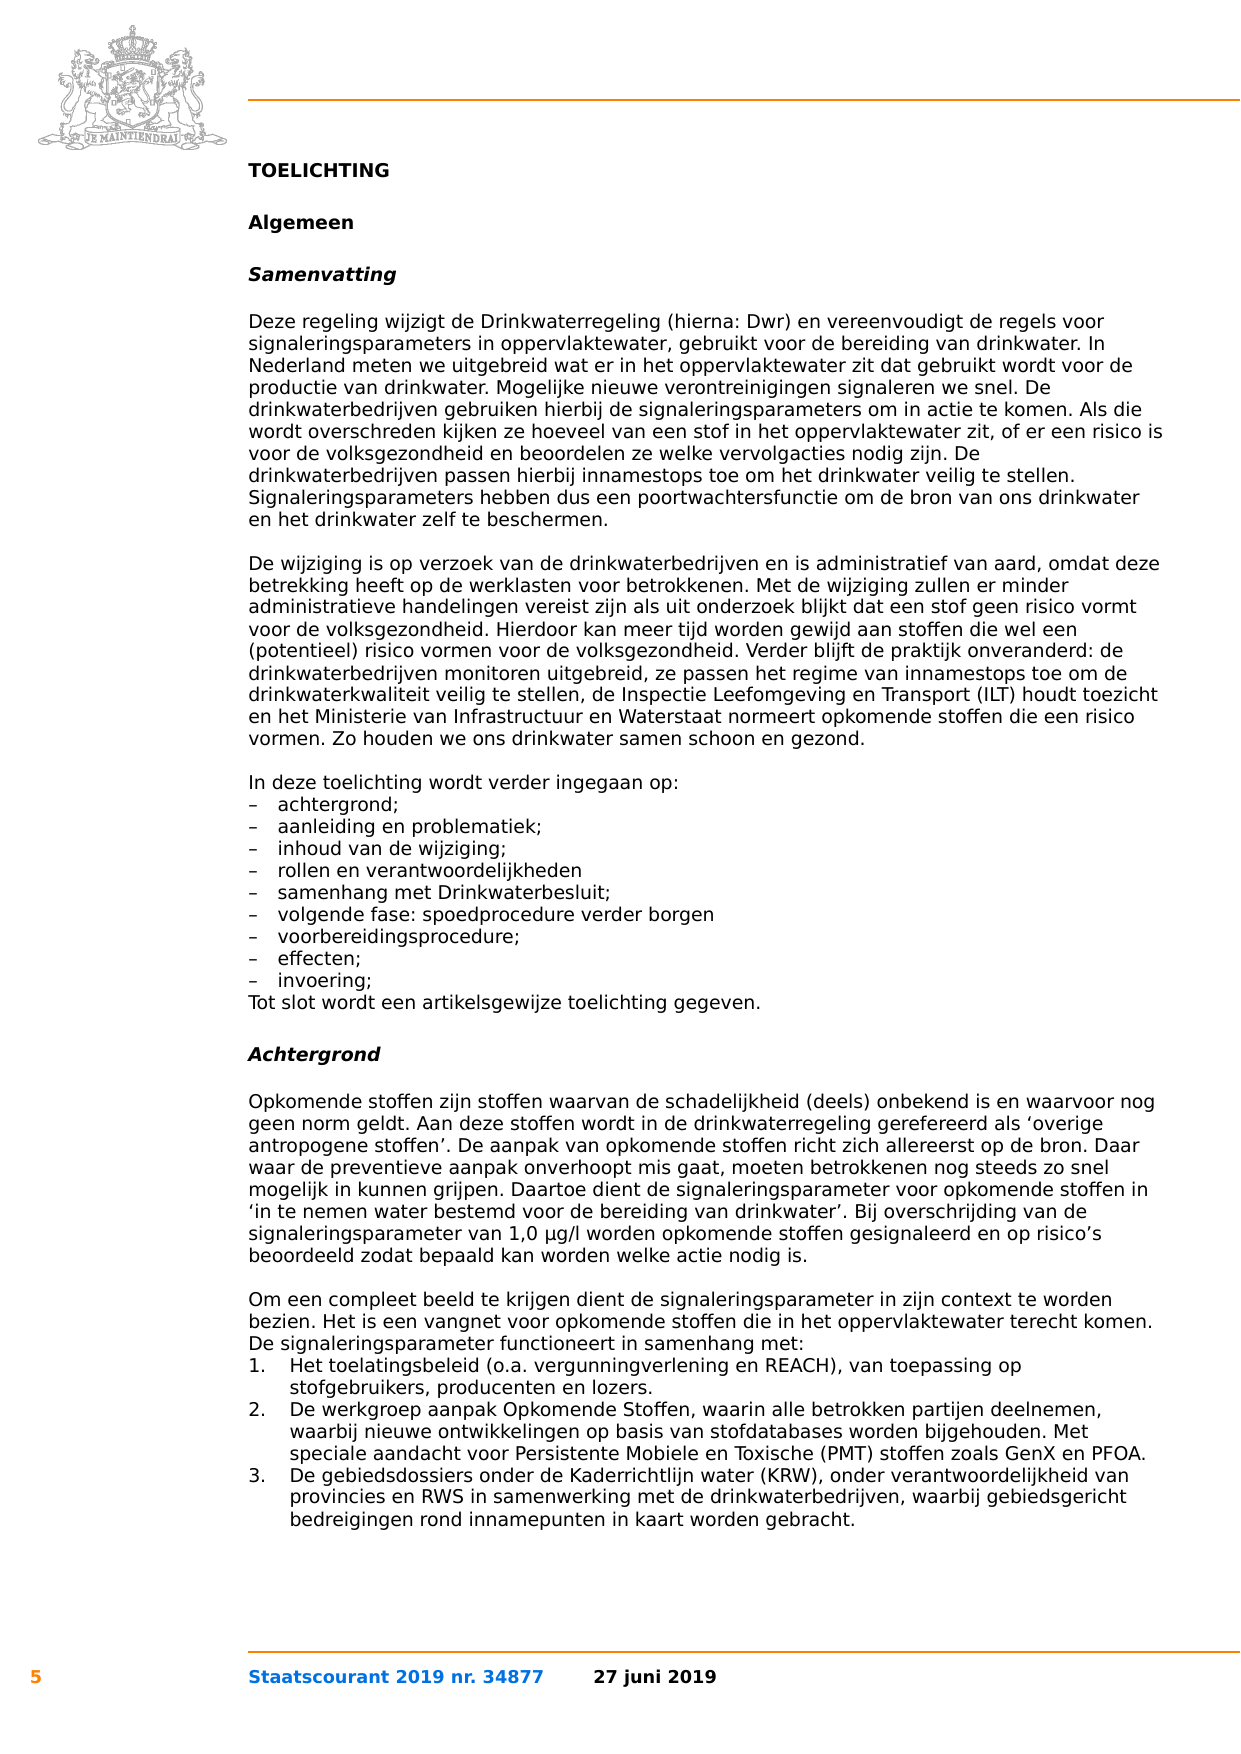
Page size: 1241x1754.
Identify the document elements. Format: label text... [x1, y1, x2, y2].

text – effecten; [248, 948, 1163, 970]
text – rollen en verantwoordelijkheden [248, 860, 1163, 882]
text – voorbereidingsprocedure; [248, 926, 1163, 948]
text Deze regeling wijzigt de Drinkwaterregeling (hierna: Dwr) en vereenvoudigt de regels voor signaleringsparameters in oppervlaktewater, gebruikt voor de bereiding van drinkwater. In Nederland meten we uitgebreid wat er in het oppervlaktewater zit dat gebruikt wordt voor de productie van drinkwater. Mogelijke nieuwe verontreinigingen signaleren we snel. De drinkwaterbedrijven gebruiken hierbij de signaleringsparameters om in actie te komen. Als die wordt overschreden kijken ze hoeveel van een stof in het oppervlaktewater zit, of er een risico is voor de volksgezondheid en beoordelen ze welke vervolgacties nodig zijn. De drinkwaterbedrijven passen hierbij innamestops toe om het drinkwater veilig te stellen. Signaleringsparameters hebben dus een poortwachtersfunctie om de bron van ons drinkwater en het drinkwater zelf te beschermen. [248, 311, 1163, 531]
text – invoering; [248, 970, 1163, 992]
text 1. Het toelatingsbeleid (o.a. vergunningverlening en REACH), van toepassing op stofgebruikers, producenten en lozers. [248, 1354, 1163, 1398]
subtitle Achtergrond [248, 1044, 1163, 1066]
text In deze toelichting wordt verder ingegaan op: [248, 772, 1163, 794]
text Om een compleet beeld te krijgen dient de signaleringsparameter in zijn context te worden bezien. Het is een vangnet voor opkomende stoffen die in het oppervlaktewater terecht komen. De signaleringsparameter functioneert in samenhang met: [248, 1289, 1163, 1354]
picture [38, 25, 227, 150]
text De wijziging is op verzoek van de drinkwaterbedrijven en is administratief van aard, omdat deze betrekking heeft op de werklasten voor betrokkenen. Met de wijziging zullen er minder administratieve handelingen vereist zijn als uit onderzoek blijkt dat een stof geen risico vormt voor de volksgezondheid. Hierdoor kan meer tijd worden gewijd aan stoffen die wel een (potentieel) risico vormen voor de volksgezondheid. Verder blijft de praktijk onveranderd: de drinkwaterbedrijven monitoren uitgebreid, ze passen het regime van innamestops toe om de drinkwaterkwaliteit veilig te stellen, de Inspectie Leefomgeving en Transport (ILT) houdt toezicht en het Ministerie van Infrastructuur en Waterstaat normeert opkomende stoffen die een risico vormen. Zo houden we ons drinkwater samen schoon en gezond. [248, 552, 1163, 750]
text Tot slot wordt een artikelsgewijze toelichting gegeven. [248, 992, 1163, 1014]
text – aanleiding en problematiek; [248, 816, 1163, 838]
text 2. De werkgroep aanpak Opkomende Stoffen, waarin alle betrokken partijen deelnemen, waarbij nieuwe ontwikkelingen op basis van stofdatabases worden bijgehouden. Met speciale aandacht voor Persistente Mobiele en Toxische (PMT) stoffen zoals GenX en PFOA. [248, 1398, 1163, 1464]
text – volgende fase: spoedprocedure verder borgen [248, 904, 1163, 926]
text – achtergrond; [248, 794, 1163, 816]
text 3. De gebiedsdossiers onder de Kaderrichtlijn water (KRW), onder verantwoordelijkheid van provincies en RWS in samenwerking met de drinkwaterbedrijven, waarbij gebiedsgericht bedreigingen rond innamepunten in kaart worden gebracht. [248, 1464, 1163, 1530]
subtitle Algemeen [248, 212, 1163, 234]
text Opkomende stoffen zijn stoffen waarvan de schadelijkheid (deels) onbekend is en waarvoor nog geen norm geldt. Aan deze stoffen wordt in de drinkwaterregeling gerefereerd als ‘overige antropogene stoffen’. De aanpak van opkomende stoffen richt zich allereerst op de bron. Daar waar de preventieve aanpak onverhoopt mis gaat, moeten betrokkenen nog steeds zo snel mogelijk in kunnen grijpen. Daartoe dient de signaleringsparameter voor opkomende stoffen in ‘in te nemen water bestemd voor de bereiding van drinkwater’. Bij overschrijding van de signaleringsparameter van 1,0 µg/l worden opkomende stoffen gesignaleerd en op risico’s beoordeeld zodat bepaald kan worden welke actie nodig is. [248, 1091, 1163, 1267]
subtitle Samenvatting [248, 264, 1163, 286]
text – samenhang met Drinkwaterbesluit; [248, 882, 1163, 904]
subtitle TOELICHTING [248, 160, 1163, 182]
text – inhoud van de wijziging; [248, 838, 1163, 860]
